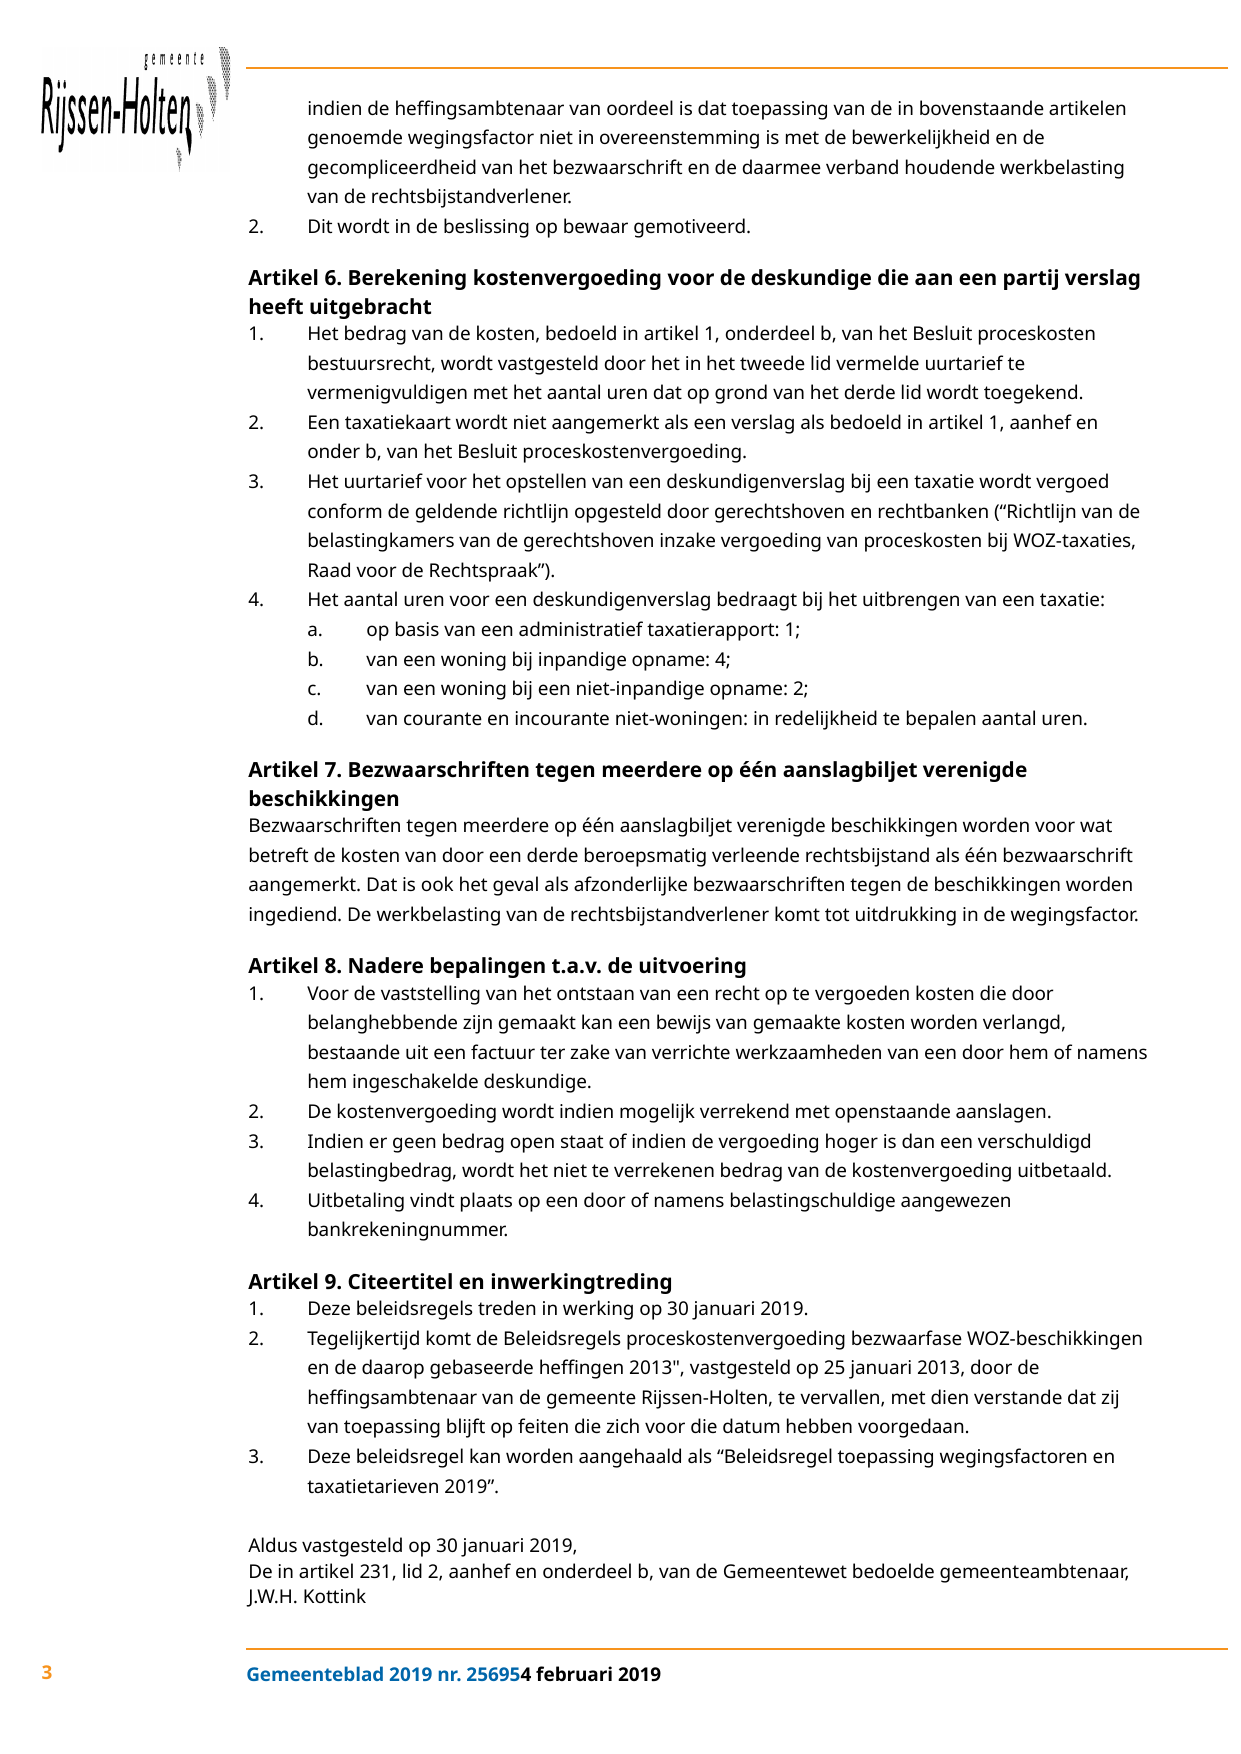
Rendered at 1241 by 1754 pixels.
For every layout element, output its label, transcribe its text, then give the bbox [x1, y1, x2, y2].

text Artikel 9. Citeertitel en inwerkingtreding [248, 1267, 1152, 1295]
text Artikel 7. Bezwaarschriften tegen meerdere op één aanslagbiljet verenigde beschikkingen [248, 755, 1152, 812]
list op basis van een administratief taxatierapport: 1; [307, 616, 1152, 642]
list indien de heffingsambtenaar van oordeel is dat toepassing van de in bovenstaande artikelen genoemde wegingsfactor niet in overeenstemming is met de bewerkelijkheid en de gecompliceerdheid van het bezwaarschrift en de daarmee verband houdende werkbelasting van de rechtsbijstandverlener. [248, 95, 1152, 209]
list Het aantal uren voor een deskundigenverslag bedraagt bij het uitbrengen van een taxatie: [248, 587, 1152, 612]
text Bezwaarschriften tegen meerdere op één aanslagbiljet verenigde beschikkingen worden voor wat betreft de kosten van door een derde beroepsmatig verleende rechtsbijstand als één bezwaarschrift aangemerkt. Dat is ook het geval als afzonderlijke bezwaarschriften tegen de beschikkingen worden ingediend. De werkbelasting van de rechtsbijstandverlener komt tot uitdrukking in de wegingsfactor. [248, 812, 1152, 927]
list van een woning bij inpandige opname: 4; [307, 646, 1152, 672]
text J.W.H. Kottink [248, 1583, 1152, 1609]
list Deze beleidsregel kan worden aangehaald als “Beleidsregel toepassing wegingsfactoren en taxatietarieven 2019”. [248, 1443, 1152, 1499]
text Artikel 8. Nadere bepalingen t.a.v. de uitvoering [248, 951, 1152, 980]
list Het uurtarief voor het opstellen van een deskundigenverslag bij een taxatie wordt vergoed conform de geldende richtlijn opgesteld door gerechtshoven en rechtbanken (“Richtlijn van de belastingkamers van de gerechtshoven inzake vergoeding van proceskosten bij WOZ-taxaties, Raad voor de Rechtspraak”). [248, 468, 1152, 583]
list Een taxatiekaart wordt niet aangemerkt als een verslag als bedoeld in artikel 1, aanhef en onder b, van het Besluit proceskostenvergoeding. [248, 409, 1152, 464]
list Deze beleidsregels treden in werking op 30 januari 2019. [248, 1295, 1152, 1321]
list Voor de vaststelling van het ontstaan van een recht op te vergoeden kosten die door belanghebbende zijn gemaakt kan een bewijs van gemaakte kosten worden verlangd, bestaande uit een factuur ter zake van verrichte werkzaamheden van een door hem of namens hem ingeschakelde deskundige. [248, 980, 1152, 1094]
list van een woning bij een niet-inpandige opname: 2; [307, 675, 1152, 701]
picture [41, 47, 231, 172]
list De kostenvergoeding wordt indien mogelijk verrekend met openstaande aanslagen. [248, 1098, 1152, 1124]
list Uitbetaling vindt plaats op een door of namens belastingschuldige aangewezen bankrekeningnummer. [248, 1187, 1152, 1242]
list Indien er geen bedrag open staat of indien de vergoeding hoger is dan een verschuldigd belastingbedrag, wordt het niet te verrekenen bedrag van de kostenvergoeding uitbetaald. [248, 1128, 1152, 1183]
list Dit wordt in de beslissing op bewaar gemotiveerd. [248, 213, 1152, 239]
text Artikel 6. Berekening kostenvergoeding voor de deskundige die aan een partij verslag heeft uitgebracht [248, 263, 1152, 320]
text De in artikel 231, lid 2, aanhef en onderdeel b, van de Gemeentewet bedoelde gemeenteambtenaar, [248, 1558, 1152, 1583]
list Tegelijkertijd komt de Beleidsregels proceskostenvergoeding bezwaarfase WOZ-beschikkingen en de daarop gebaseerde heffingen 2013", vastgesteld op 25 januari 2013, door de heffingsambtenaar van de gemeente Rijssen-Holten, te vervallen, met dien verstande dat zij van toepassing blijft op feiten die zich voor die datum hebben voorgedaan. [248, 1325, 1152, 1439]
text Aldus vastgesteld op 30 januari 2019, [248, 1532, 1152, 1558]
list Het bedrag van de kosten, bedoeld in artikel 1, onderdeel b, van het Besluit proceskosten bestuursrecht, wordt vastgesteld door het in het tweede lid vermelde uurtarief te vermenigvuldigen met het aantal uren dat op grond van het derde lid wordt toegekend. [248, 320, 1152, 405]
list van courante en incourante niet-woningen: in redelijkheid te bepalen aantal uren. [307, 705, 1152, 731]
